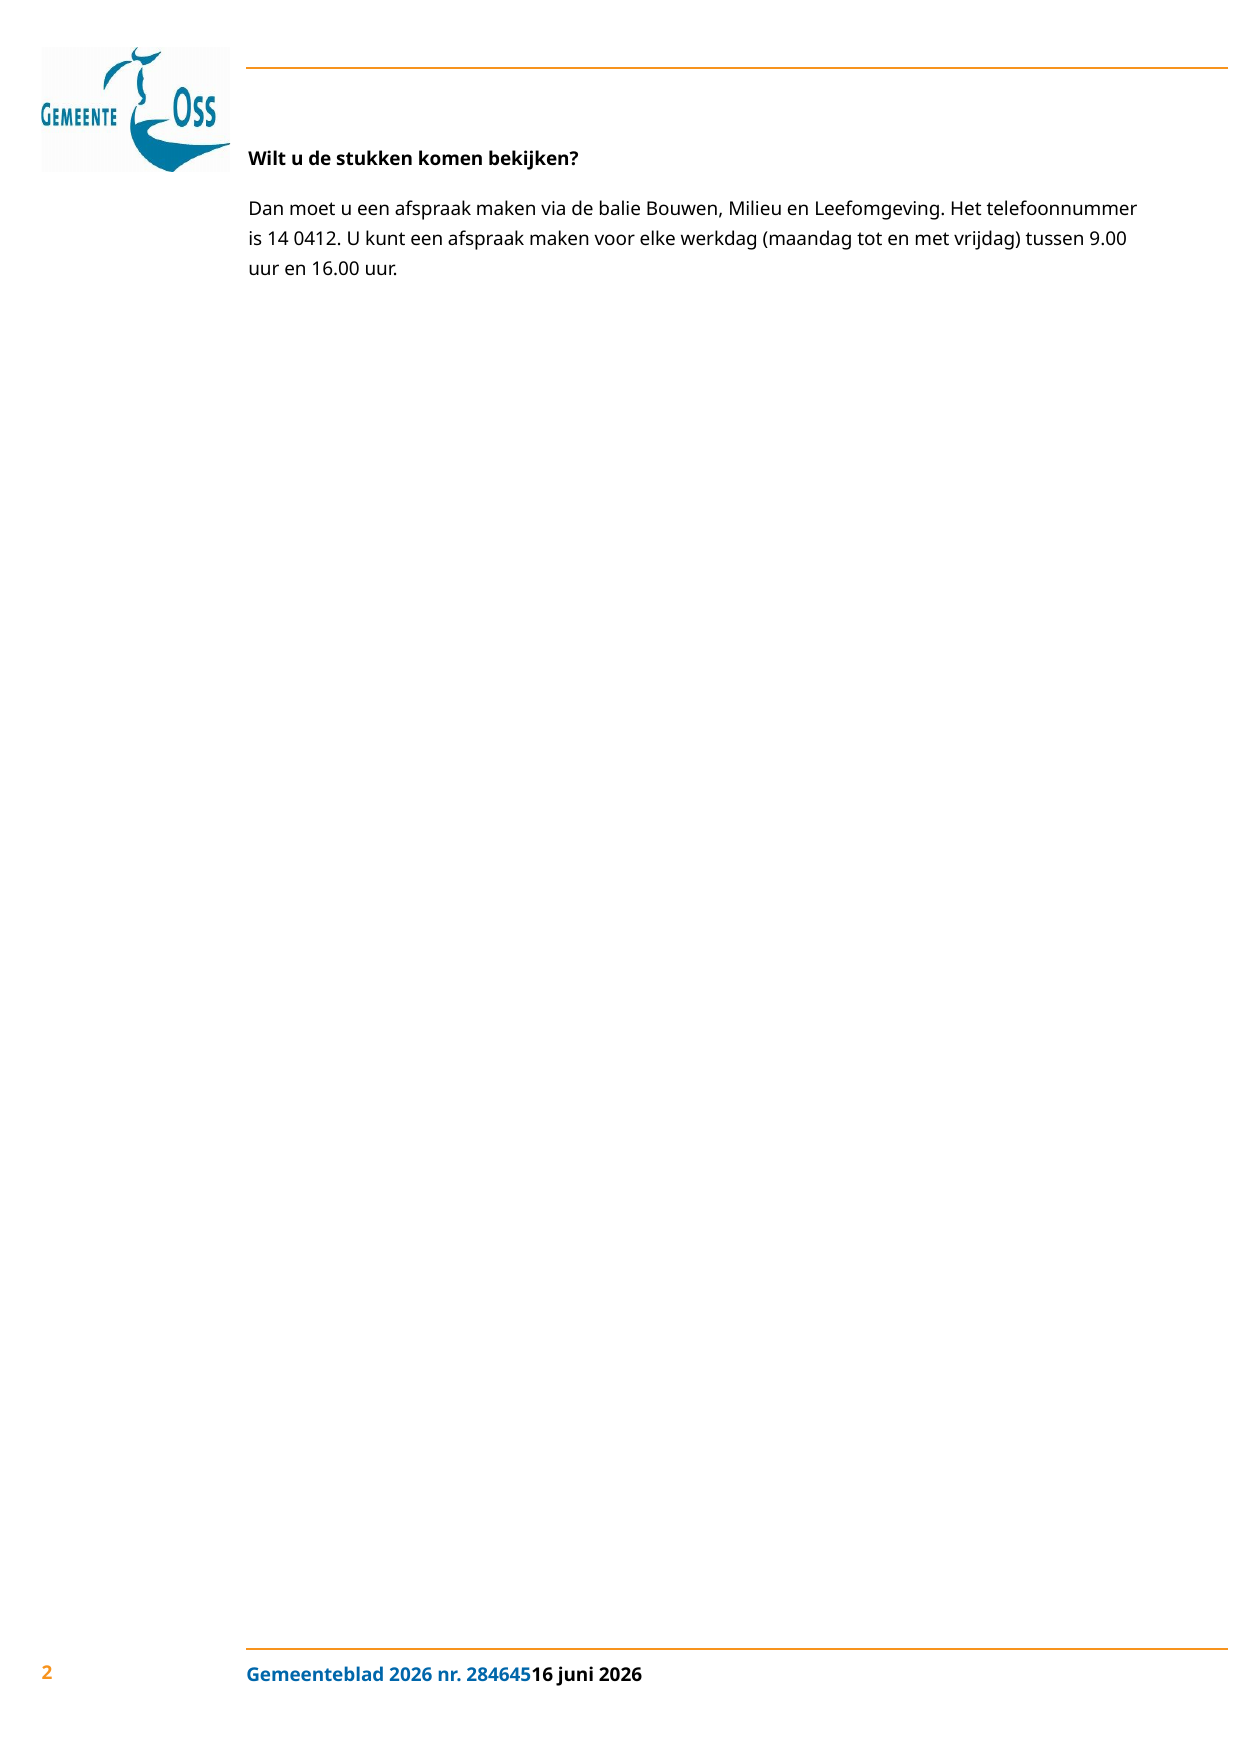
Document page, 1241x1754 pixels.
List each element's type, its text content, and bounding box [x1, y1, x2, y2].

text Dan moet u een afspraak maken via de balie Bouwen, Milieu en Leefomgeving. Het telefoonnummer is 14 0412. U kunt een afspraak maken voor elke werkdag (maandag tot en met vrijdag) tussen 9.00 uur en 16.00 uur. [248, 196, 1152, 281]
text Wilt u de stukken komen bekijken? [248, 145, 1152, 171]
picture [41, 47, 231, 172]
